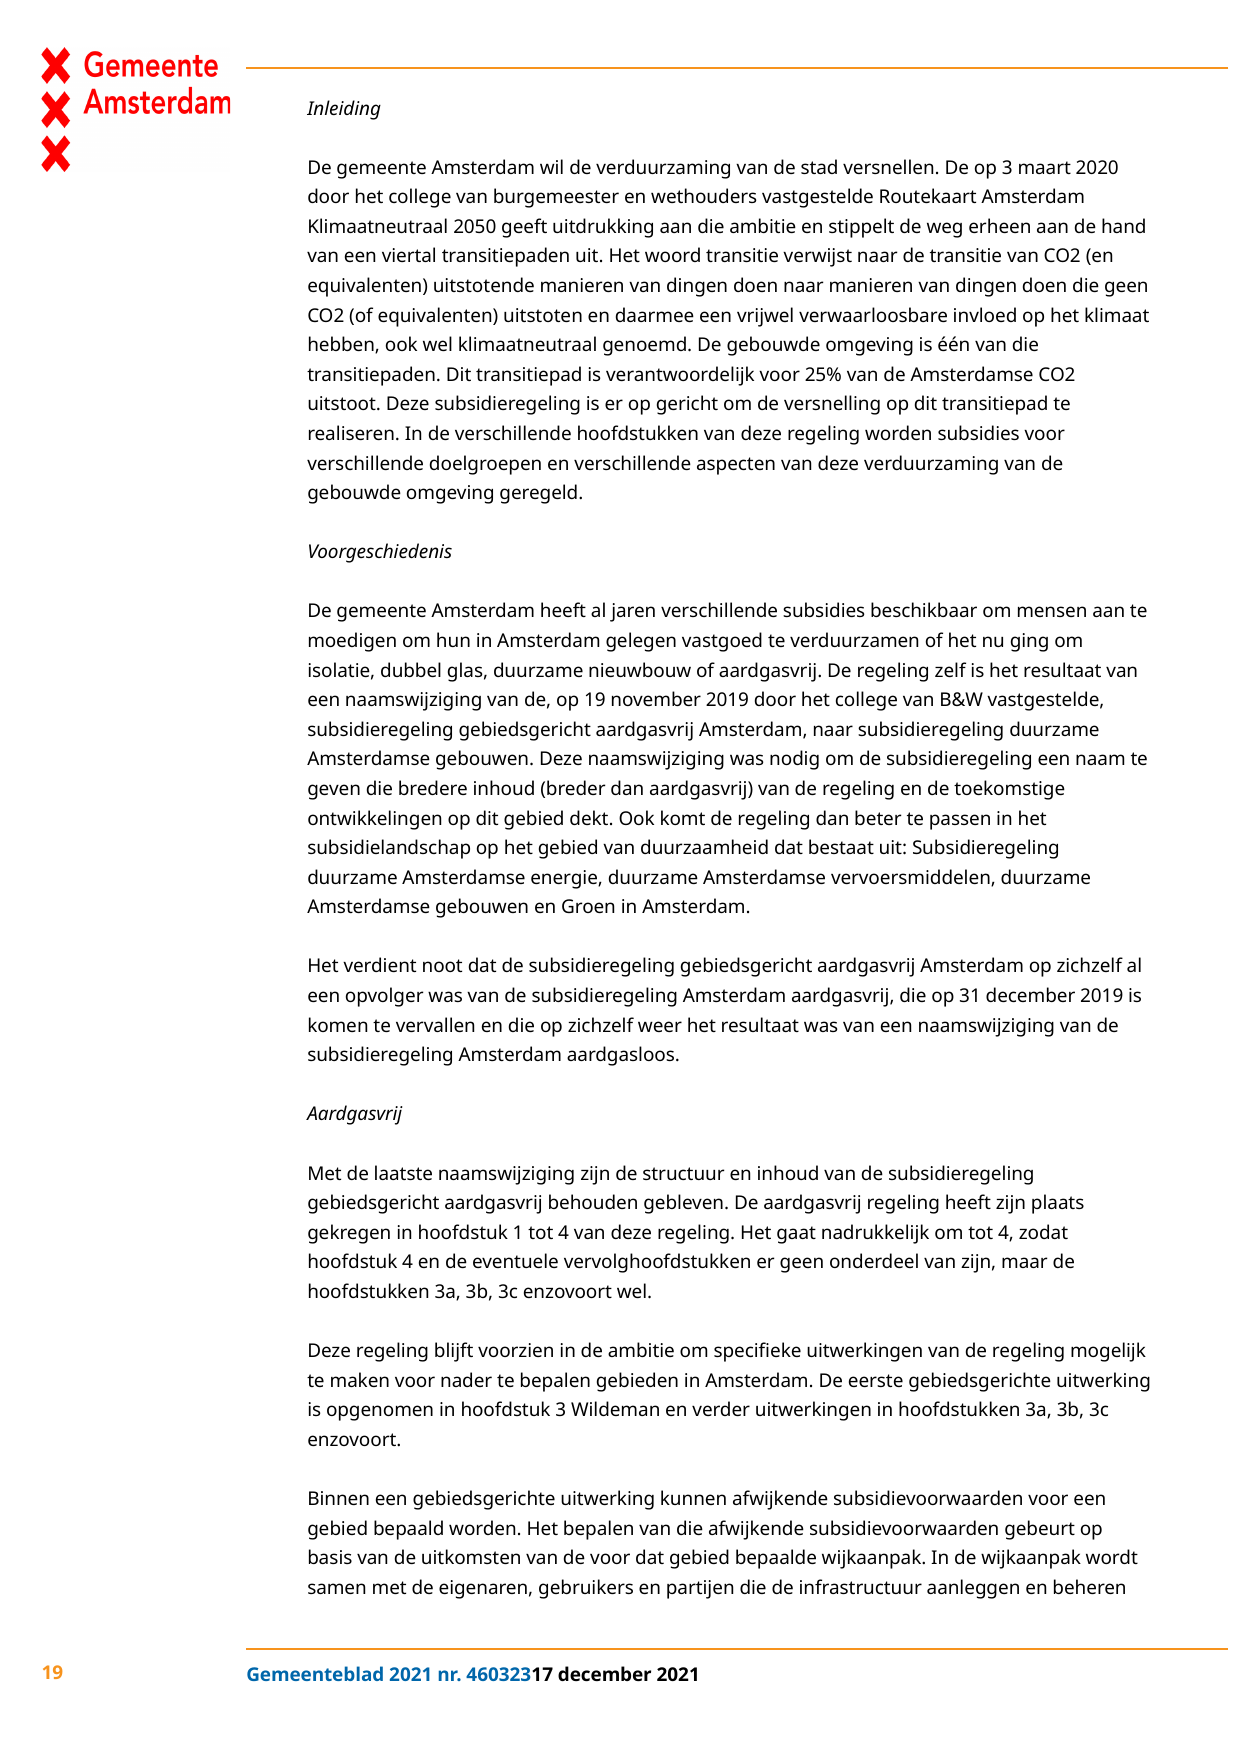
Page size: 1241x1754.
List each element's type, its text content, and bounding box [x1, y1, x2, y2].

list Aardgasvrij [248, 1101, 1152, 1126]
list Het verdient noot dat de subsidieregeling gebiedsgericht aardgasvrij Amsterdam op zichzelf al een opvolger was van de subsidieregeling Amsterdam aardgasvrij, die op 31 december 2019 is komen te vervallen en die op zichzelf weer het resultaat was van een naamswijziging van de subsidieregeling Amsterdam aardgasloos. [248, 953, 1152, 1067]
list De gemeente Amsterdam wil de verduurzaming van de stad versnellen. De op 3 maart 2020 door het college van burgemeester en wethouders vastgestelde Routekaart Amsterdam Klimaatneutraal 2050 geeft uitdrukking aan die ambitie en stippelt de weg erheen aan de hand van een viertal transitiepaden uit. Het woord transitie verwijst naar de transitie van CO2 (en equivalenten) uitstotende manieren van dingen doen naar manieren van dingen doen die geen CO2 (of equivalenten) uitstoten en daarmee een vrijwel verwaarloosbare invloed op het klimaat hebben, ook wel klimaatneutraal genoemd. De gebouwde omgeving is één van die transitiepaden. Dit transitiepad is verantwoordelijk voor 25% van de Amsterdamse CO2 uitstoot. Deze subsidieregeling is er op gericht om de versnelling op dit transitiepad te realiseren. In de verschillende hoofdstukken van deze regeling worden subsidies voor verschillende doelgroepen en verschillende aspecten van deze verduurzaming van de gebouwde omgeving geregeld. [248, 154, 1152, 505]
list Voorgeschiedenis [248, 538, 1152, 564]
list Binnen een gebiedsgerichte uitwerking kunnen afwijkende subsidievoorwaarden voor een gebied bepaald worden. Het bepalen van die afwijkende subsidievoorwaarden gebeurt op basis van de uitkomsten van de voor dat gebied bepaalde wijkaanpak. In de wijkaanpak wordt samen met de eigenaren, gebruikers en partijen die de infrastructuur aanleggen en beheren [248, 1485, 1152, 1600]
picture [41, 47, 231, 172]
list De gemeente Amsterdam heeft al jaren verschillende subsidies beschikbaar om mensen aan te moedigen om hun in Amsterdam gelegen vastgoed te verduurzamen of het nu ging om isolatie, dubbel glas, duurzame nieuwbouw of aardgasvrij. De regeling zelf is het resultaat van een naamswijziging van de, op 19 november 2019 door het college van B&W vastgestelde, subsidieregeling gebiedsgericht aardgasvrij Amsterdam, naar subsidieregeling duurzame Amsterdamse gebouwen. Deze naamswijziging was nodig om de subsidieregeling een naam te geven die bredere inhoud (breder dan aardgasvrij) van de regeling en de toekomstige ontwikkelingen op dit gebied dekt. Ook komt de regeling dan beter te passen in het subsidielandschap op het gebied van duurzaamheid dat bestaat uit: Subsidieregeling duurzame Amsterdamse energie, duurzame Amsterdamse vervoersmiddelen, duurzame Amsterdamse gebouwen en Groen in Amsterdam. [248, 598, 1152, 919]
list Inleiding [248, 95, 1152, 121]
list Met de laatste naamswijziging zijn de structuur en inhoud van de subsidieregeling gebiedsgericht aardgasvrij behouden gebleven. De aardgasvrij regeling heeft zijn plaats gekregen in hoofdstuk 1 tot 4 van deze regeling. Het gaat nadrukkelijk om tot 4, zodat hoofdstuk 4 en de eventuele vervolghoofdstukken er geen onderdeel van zijn, maar de hoofdstukken 3a, 3b, 3c enzovoort wel. [248, 1160, 1152, 1304]
list Deze regeling blijft voorzien in de ambitie om specifieke uitwerkingen van de regeling mogelijk te maken voor nader te bepalen gebieden in Amsterdam. De eerste gebiedsgerichte uitwerking is opgenomen in hoofdstuk 3 Wildeman en verder uitwerkingen in hoofdstukken 3a, 3b, 3c enzovoort. [248, 1337, 1152, 1452]
